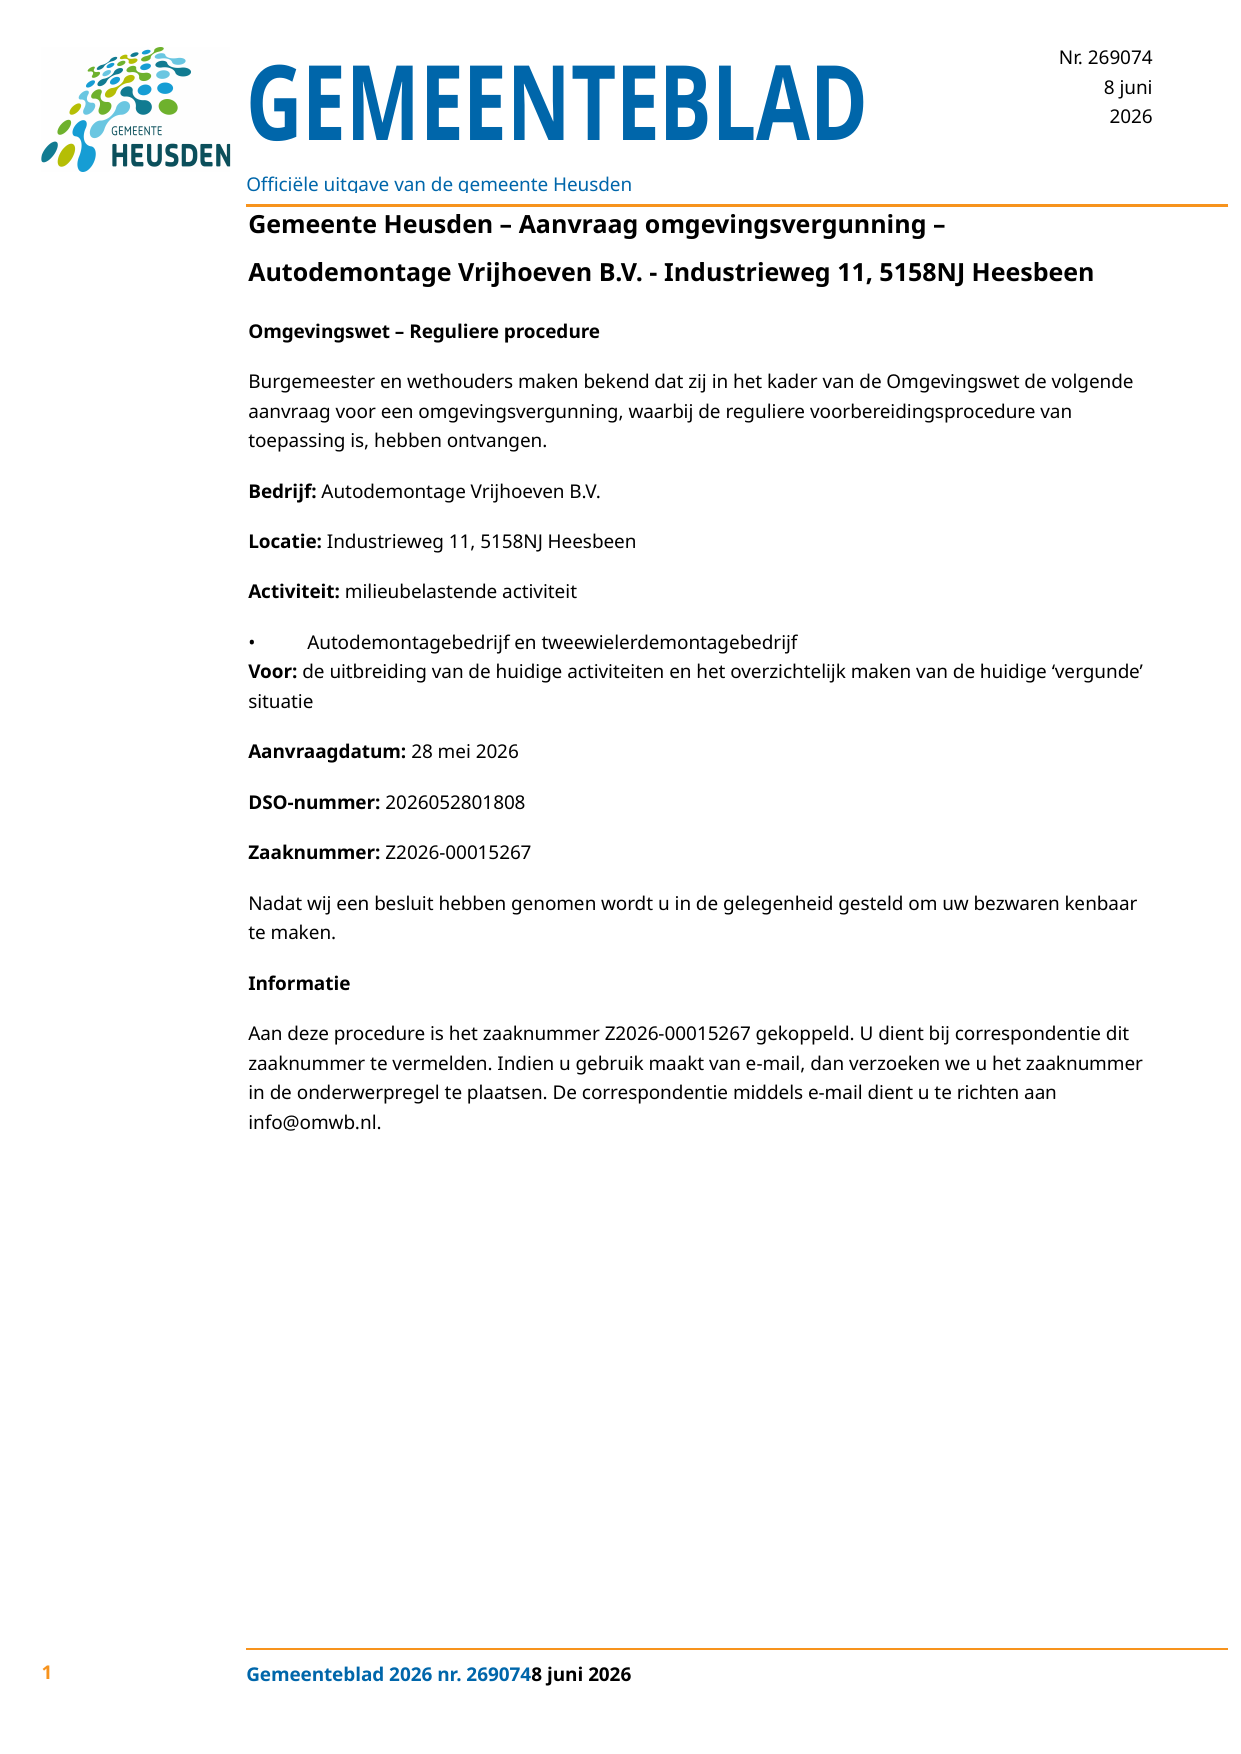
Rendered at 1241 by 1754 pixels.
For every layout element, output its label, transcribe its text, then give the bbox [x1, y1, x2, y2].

text DSO-nummer: 2026052801808 [248, 789, 1152, 815]
text Aanvraagdatum: 28 mei 2026 [248, 739, 1152, 764]
text Activiteit: milieubelastende activiteit [248, 579, 1152, 604]
text Omgevingswet – Reguliere procedure [248, 318, 1152, 344]
list Autodemontagebedrijf en tweewielerdemontagebedrijf [248, 629, 1152, 655]
text Voor: de uitbreiding van de huidige activiteiten en het overzichtelijk maken van de huidige ‘vergunde’ situatie [248, 659, 1152, 714]
text Aan deze procedure is het zaaknummer Z2026-00015267 gekoppeld. U dient bij correspondentie dit zaaknummer te vermelden. Indien u gebruik maakt van e-mail, dan verzoeken we u het zaaknummer in de onderwerpregel te plaatsen. De correspondentie middels e-mail dient u te richten aan info@omwb.nl. [248, 1020, 1152, 1135]
text Burgemeester en wethouders maken bekend dat zij in het kader van de Omgevingswet de volgende aanvraag voor een omgevingsvergunning, waarbij de reguliere voorbereidingsprocedure van toepassing is, hebben ontvangen. [248, 368, 1152, 453]
text Zaaknummer: Z2026-00015267 [248, 839, 1152, 865]
text Informatie [248, 970, 1152, 996]
text Locatie: Industrieweg 11, 5158NJ Heesbeen [248, 528, 1152, 554]
text Nadat wij een besluit hebben genomen wordt u in de gelegenheid gesteld om uw bezwaren kenbaar te maken. [248, 890, 1152, 945]
text Gemeente Heusden – Aanvraag omgevingsvergunning – Autodemontage Vrijhoeven B.V. - Industrieweg 11, 5158NJ Heesbeen [248, 207, 1152, 288]
text Bedrijf: Autodemontage Vrijhoeven B.V. [248, 478, 1152, 504]
picture [41, 47, 231, 172]
